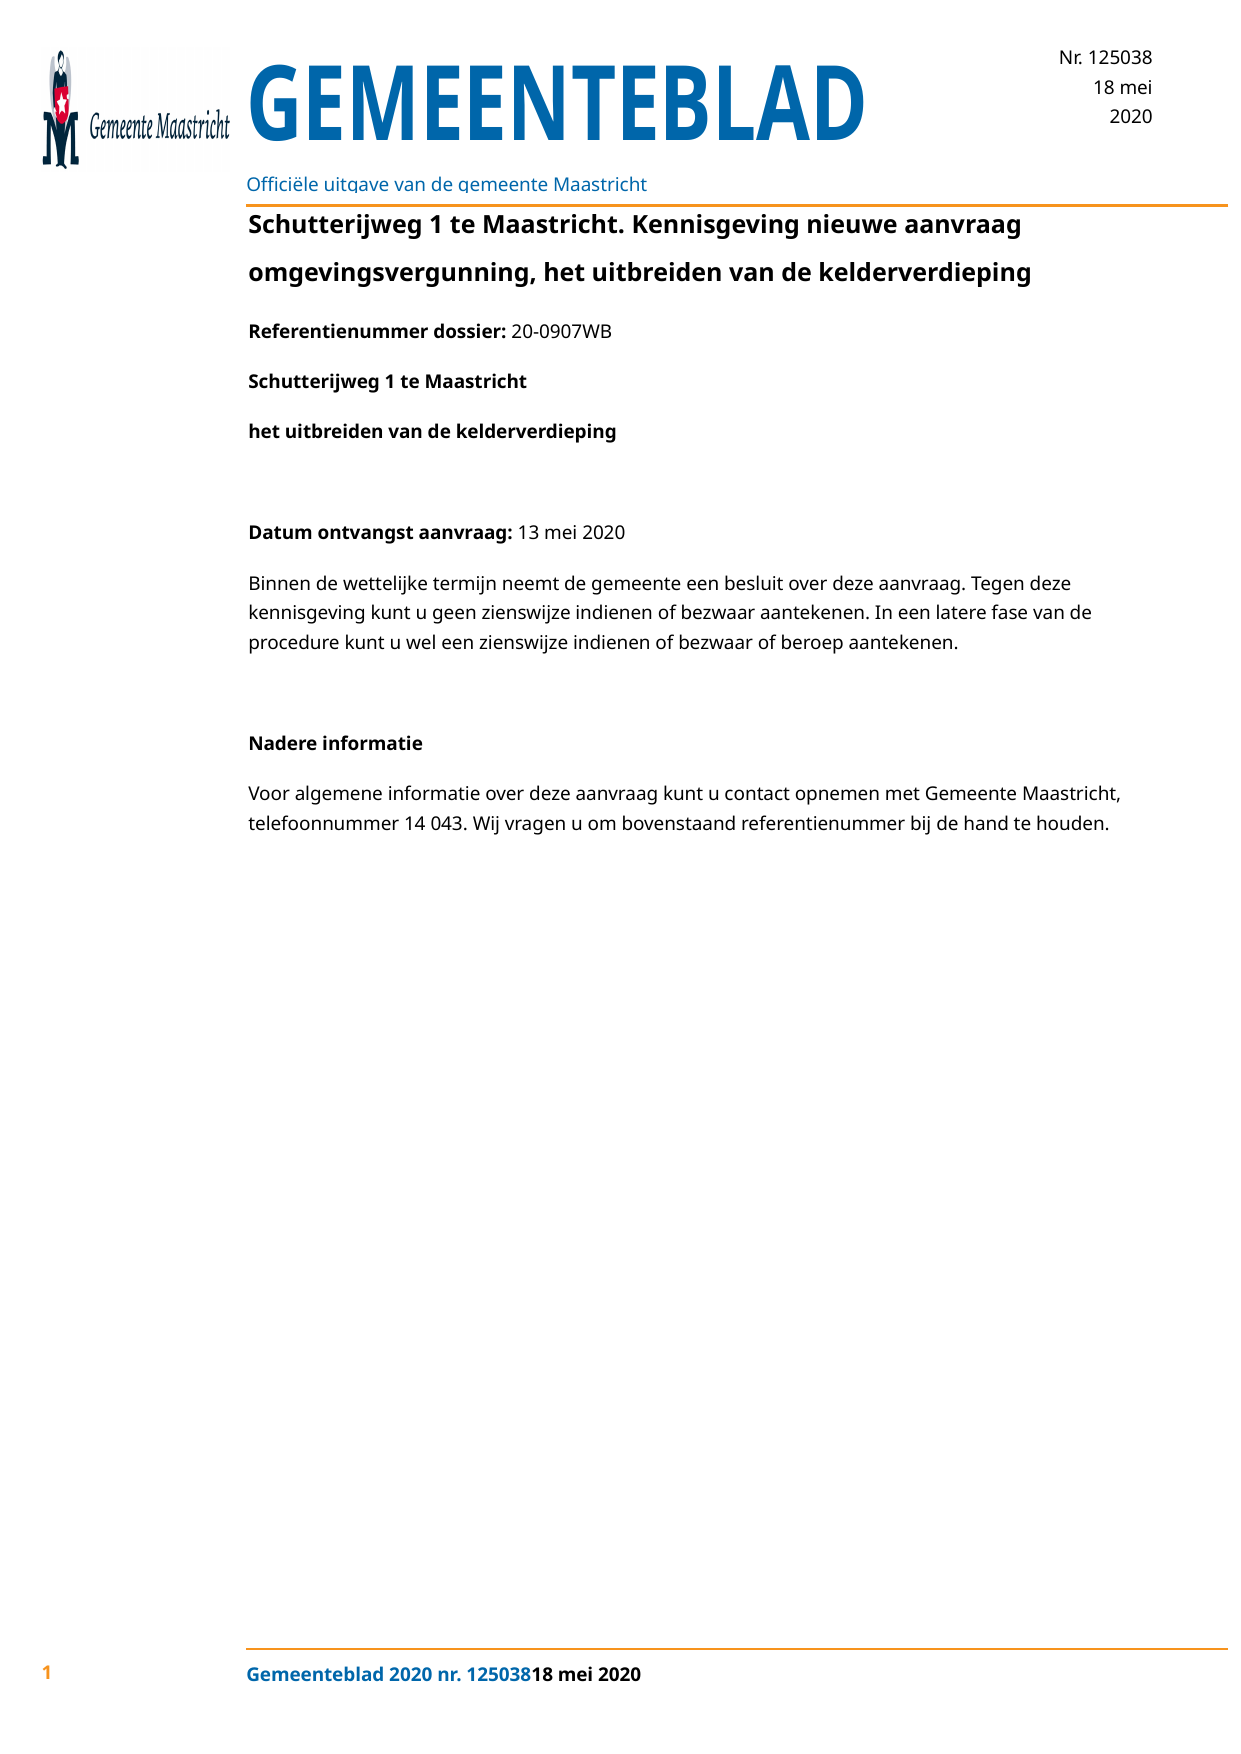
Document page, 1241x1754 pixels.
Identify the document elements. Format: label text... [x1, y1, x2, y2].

text het uitbreiden van de kelderverdieping [248, 419, 1152, 444]
text Referentienummer dossier: 20-0907WB [248, 318, 1152, 344]
text Schutterijweg 1 te Maastricht. Kennisgeving nieuwe aanvraag omgevingsvergunning, het uitbreiden van de kelderverdieping [248, 207, 1152, 288]
text Voor algemene informatie over deze aanvraag kunt u contact opnemen met Gemeente Maastricht, telefoonnummer 14 043. Wij vragen u om bovenstaand referentienummer bij de hand te houden. [248, 780, 1152, 836]
text Nadere informatie [248, 730, 1152, 756]
picture [41, 47, 231, 172]
text Datum ontvangst aanvraag: 13 mei 2020 [248, 519, 1152, 545]
text Binnen de wettelijke termijn neemt de gemeente een besluit over deze aanvraag. Tegen deze kennisgeving kunt u geen zienswijze indienen of bezwaar aantekenen. In een latere fase van de procedure kunt u wel een zienswijze indienen of bezwaar of beroep aantekenen. [248, 570, 1152, 655]
text Schutterijweg 1 te Maastricht [248, 368, 1152, 394]
